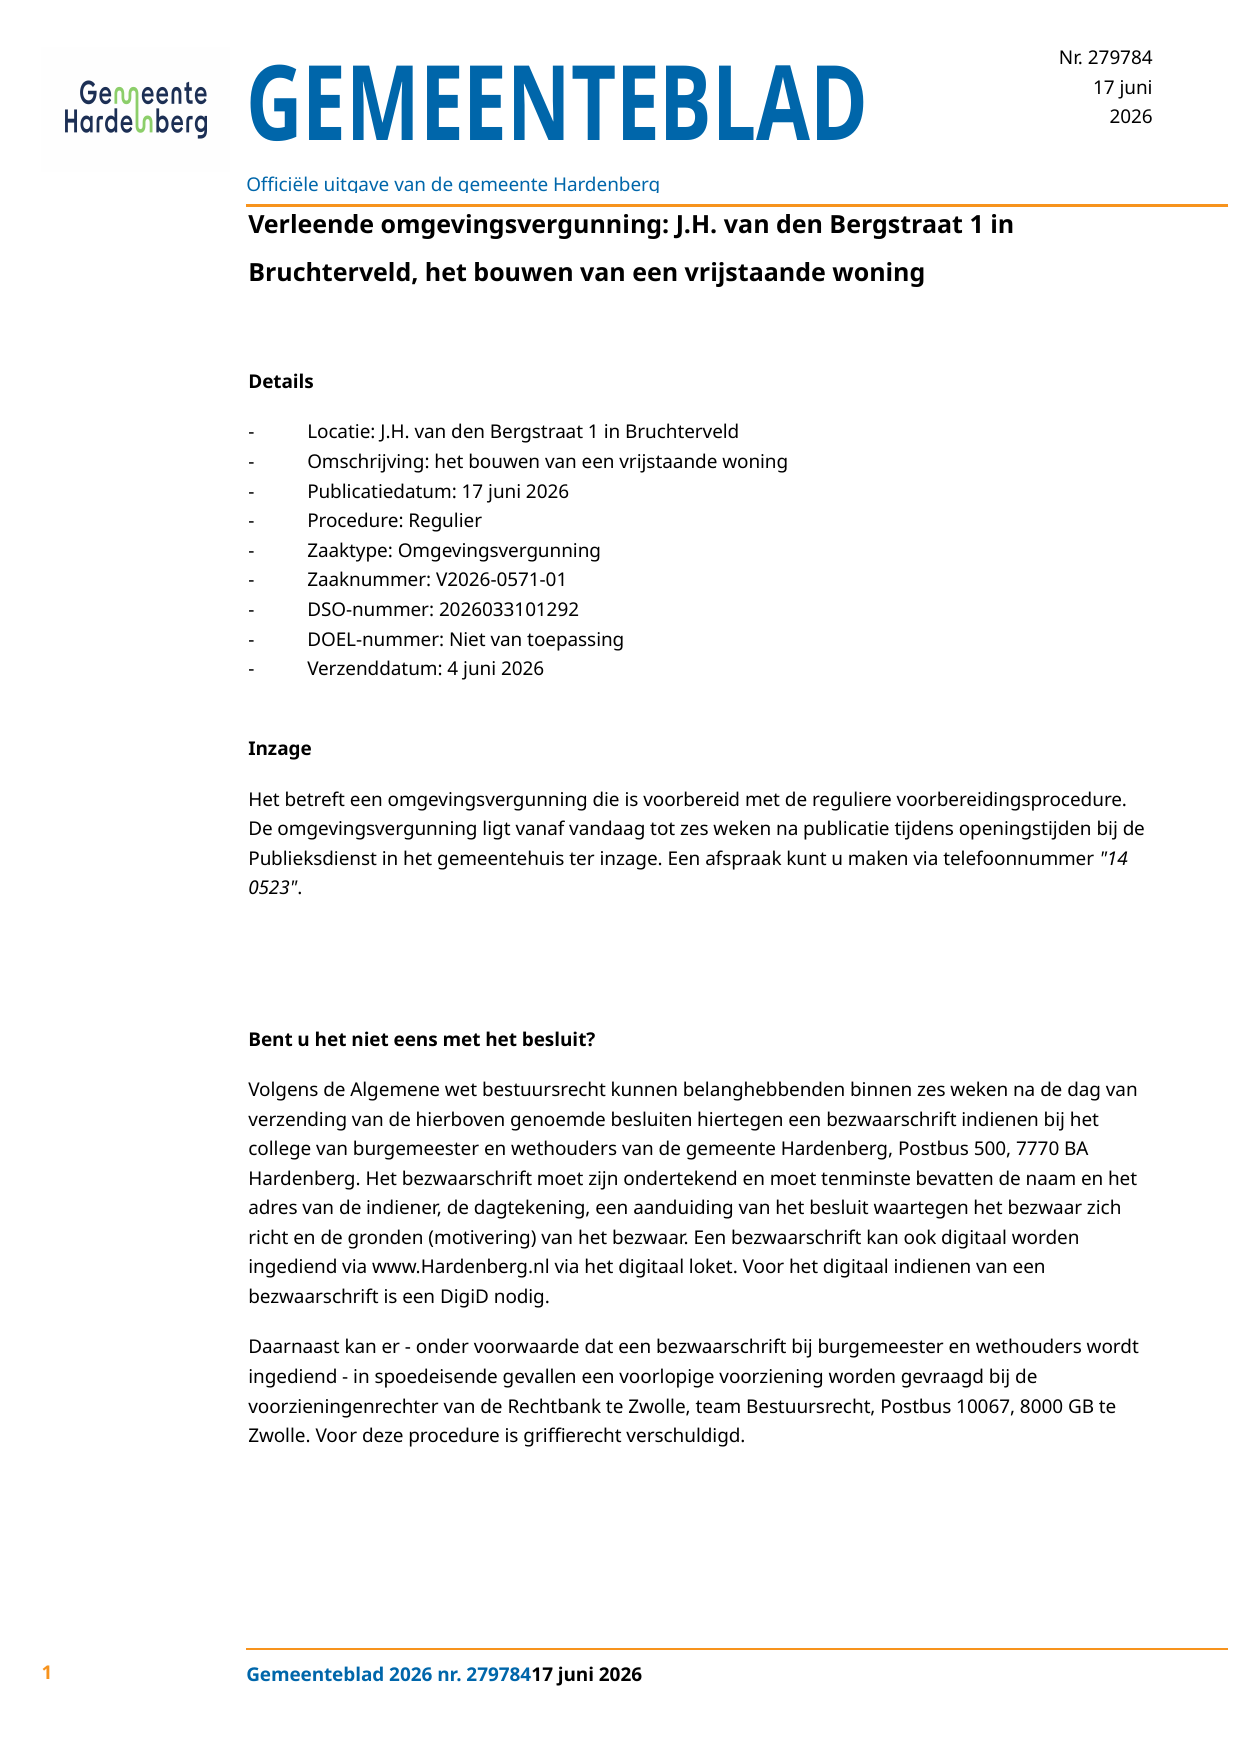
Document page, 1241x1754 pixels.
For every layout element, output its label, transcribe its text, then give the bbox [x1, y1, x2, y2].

list Omschrijving: het bouwen van een vrijstaande woning [248, 448, 1152, 474]
list Verzenddatum: 4 juni 2026 [248, 655, 1152, 681]
text Daarnaast kan er - onder voorwaarde dat een bezwaarschrift bij burgemeester en wethouders wordt ingediend - in spoedeisende gevallen een voorlopige voorziening worden gevraagd bij de voorzieningenrechter van de Rechtbank te Zwolle, team Bestuursrecht, Postbus 10067, 8000 GB te Zwolle. Voor deze procedure is griffierecht verschuldigd. [248, 1334, 1152, 1448]
text Het betreft een omgevingsvergunning die is voorbereid met de reguliere voorbereidingsprocedure. De omgevingsvergunning ligt vanaf vandaag tot zes weken na publicatie tijdens openingstijden bij de Publieksdienst in het gemeentehuis ter inzage. Een afspraak kunt u maken via telefoonnummer "14 0523". [248, 786, 1152, 900]
list Locatie: J.H. van den Bergstraat 1 in Bruchterveld [248, 419, 1152, 444]
picture [41, 47, 231, 172]
list DSO-nummer: 2026033101292 [248, 596, 1152, 622]
list Zaaknummer: V2026-0571-01 [248, 567, 1152, 592]
list DOEL-nummer: Niet van toepassing [248, 626, 1152, 652]
list Publicatiedatum: 17 juni 2026 [248, 478, 1152, 504]
text Details [248, 368, 1152, 394]
list Procedure: Regulier [248, 507, 1152, 533]
text Bent u het niet eens met het besluit? [248, 1026, 1152, 1052]
list Zaaktype: Omgevingsvergunning [248, 537, 1152, 563]
text Inzage [248, 735, 1152, 761]
text Volgens de Algemene wet bestuursrecht kunnen belanghebbenden binnen zes weken na de dag van verzending van de hierboven genoemde besluiten hiertegen een bezwaarschrift indienen bij het college van burgemeester en wethouders van de gemeente Hardenberg, Postbus 500, 7770 BA Hardenberg. Het bezwaarschrift moet zijn ondertekend en moet tenminste bevatten de naam en het adres van de indiener, de dagtekening, een aanduiding van het besluit waartegen het bezwaar zich richt en de gronden (motivering) van het bezwaar. Een bezwaarschrift kan ook digitaal worden ingediend via www.Hardenberg.nl via het digitaal loket. Voor het digitaal indienen van een bezwaarschrift is een DigiD nodig. [248, 1076, 1152, 1309]
text Verleende omgevingsvergunning: J.H. van den Bergstraat 1 in Bruchterveld, het bouwen van een vrijstaande woning [248, 207, 1152, 288]
